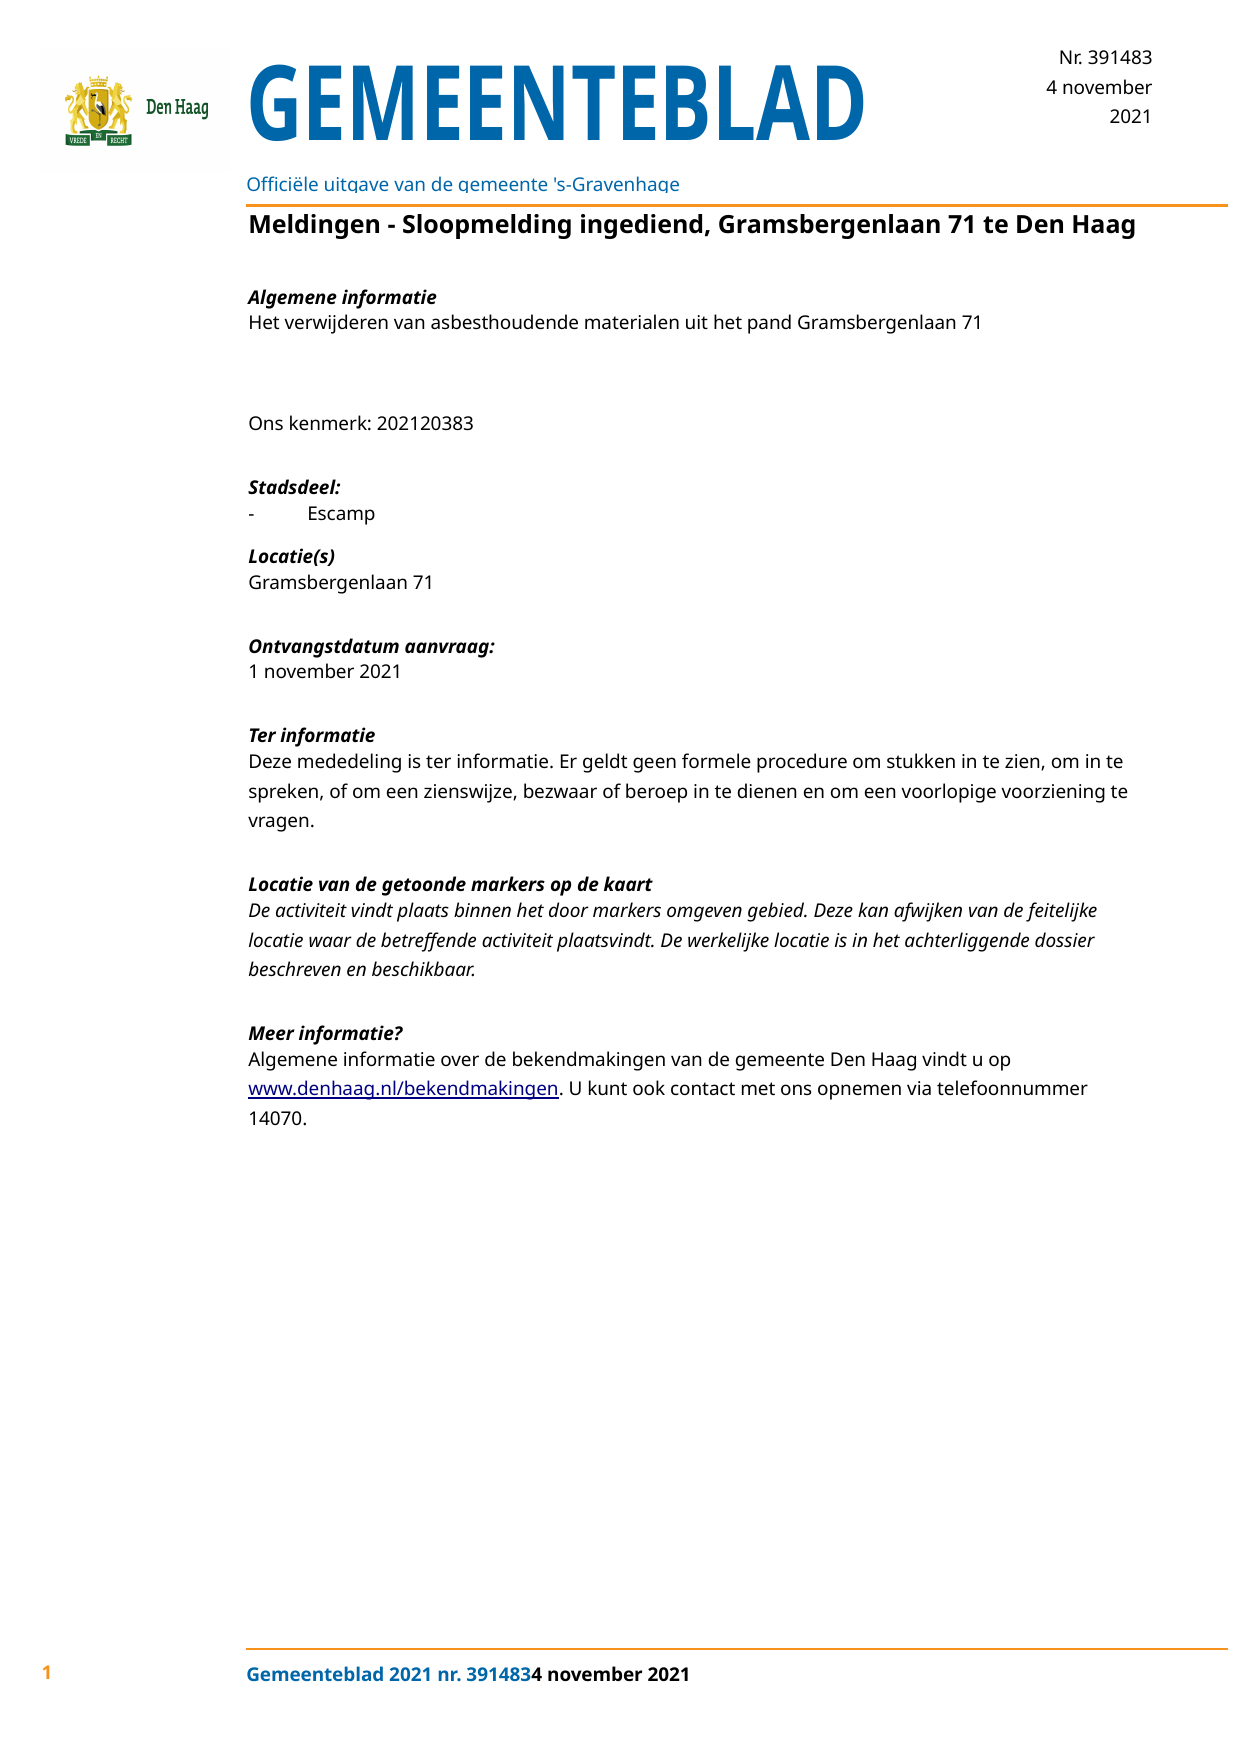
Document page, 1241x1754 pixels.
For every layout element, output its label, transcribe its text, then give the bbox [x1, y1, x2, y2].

text Deze mededeling is ter informatie. Er geldt geen formele procedure om stukken in te zien, om in te spreken, of om een zienswijze, bezwaar of beroep in te dienen en om een voorlopige voorziening te vragen. [248, 748, 1152, 833]
text Algemene informatie [248, 284, 1152, 309]
text Ons kenmerk: 202120383 [248, 410, 1152, 436]
text Locatie(s) [248, 543, 1152, 569]
text Ontvangstdatum aanvraag: [248, 633, 1152, 659]
text Locatie van de getoonde markers op de kaart [248, 871, 1152, 897]
text Stadsdeel: [248, 474, 1152, 500]
text Meldingen - Sloopmelding ingediend, Gramsbergenlaan 71 te Den Haag [248, 207, 1152, 241]
text Gramsbergenlaan 71 [248, 569, 1152, 595]
text 1 november 2021 [248, 659, 1152, 684]
text Algemene informatie over de bekendmakingen van de gemeente Den Haag vindt u op www.denhaag.nl/bekendmakingen. U kunt ook contact met ons opnemen via telefoonnummer 14070. [248, 1046, 1152, 1131]
text De activiteit vindt plaats binnen het door markers omgeven gebied. Deze kan afwijken van de feitelijke locatie waar de betreffende activiteit plaatsvindt. De werkelijke locatie is in het achterliggende dossier beschreven en beschikbaar. [248, 897, 1152, 982]
list Escamp [248, 500, 1152, 526]
text Het verwijderen van asbesthoudende materialen uit het pand Gramsbergenlaan 71 [248, 309, 1152, 335]
text Ter informatie [248, 723, 1152, 748]
text Meer informatie? [248, 1020, 1152, 1046]
picture [41, 47, 231, 172]
